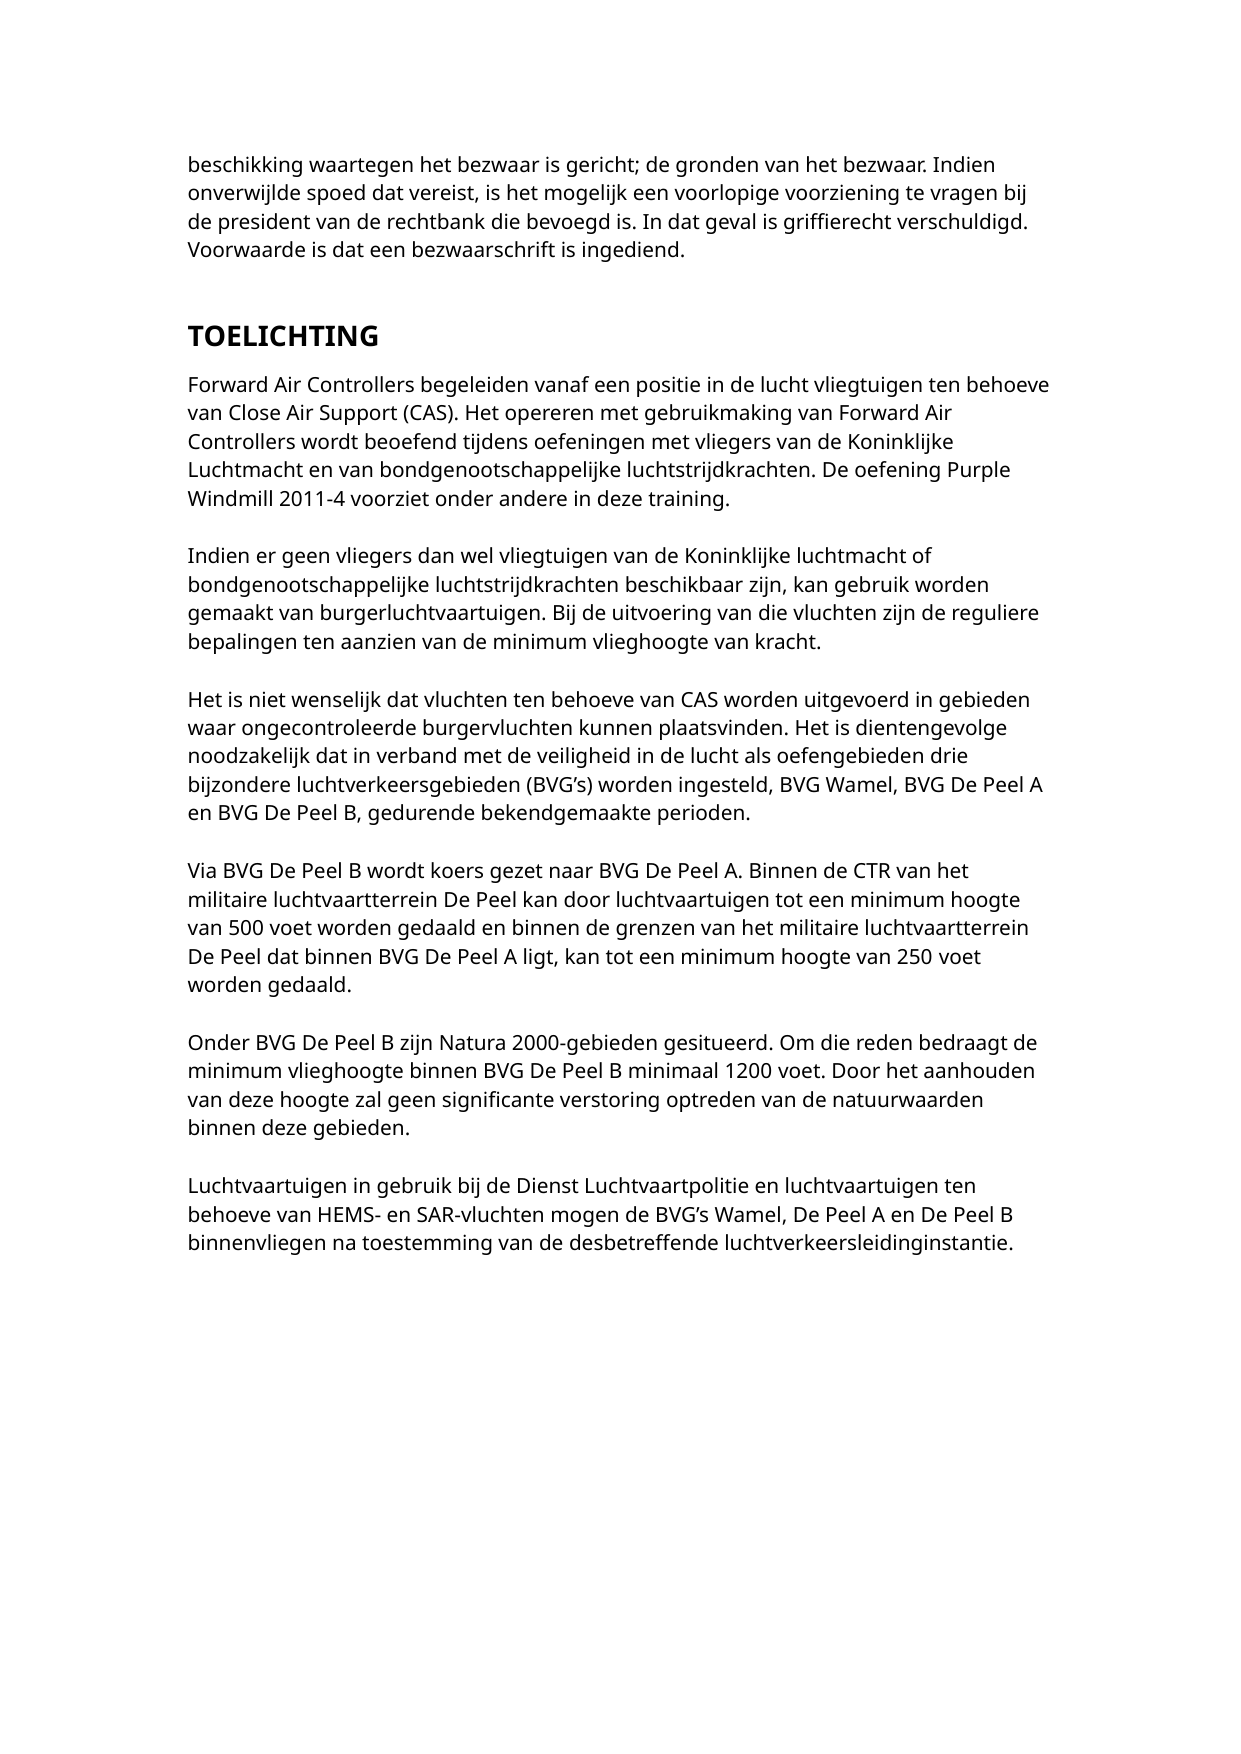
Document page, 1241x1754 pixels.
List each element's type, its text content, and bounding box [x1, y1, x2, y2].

text Het is niet wenselijk dat vluchten ten behoeve van CAS worden uitgevoerd in gebieden waar ongecontroleerde burgervluchten kunnen plaatsvinden. Het is dientengevolge noodzakelijk dat in verband met de veiligheid in de lucht als oefengebieden drie bijzondere luchtverkeersgebieden (BVG’s) worden ingesteld, BVG Wamel, BVG De Peel A en BVG De Peel B, gedurende bekendgemaakte perioden. [187, 685, 1053, 827]
subtitle TOELICHTING [187, 316, 1053, 355]
text Forward Air Controllers begeleiden vanaf een positie in de lucht vliegtuigen ten behoeve van Close Air Support (CAS). Het opereren met gebruikmaking van Forward Air Controllers wordt beoefend tijdens oefeningen met vliegers van de Koninklijke Luchtmacht en van bondgenootschappelijke luchtstrijdkrachten. De oefening Purple Windmill 2011-4 voorziet onder andere in deze training. [187, 370, 1053, 512]
text Luchtvaartuigen in gebruik bij de Dienst Luchtvaartpolitie en luchtvaartuigen ten behoeve van HEMS- en SAR-vluchten mogen de BVG’s Wamel, De Peel A en De Peel B binnenvliegen na toestemming van de desbetreffende luchtverkeersleidinginstantie. [187, 1171, 1053, 1257]
text Indien er geen vliegers dan wel vliegtuigen van de Koninklijke luchtmacht of bondgenootschappelijke luchtstrijdkrachten beschikbaar zijn, kan gebruik worden gemaakt van burgerluchtvaartuigen. Bij de uitvoering van die vluchten zijn de reguliere bepalingen ten aanzien van de minimum vlieghoogte van kracht. [187, 542, 1053, 655]
text Onder BVG De Peel B zijn Natura 2000-gebieden gesitueerd. Om die reden bedraagt de minimum vlieghoogte binnen BVG De Peel B minimaal 1200 voet. Door het aanhouden van deze hoogte zal geen significante verstoring optreden van de natuurwaarden binnen deze gebieden. [187, 1028, 1053, 1142]
text beschikking waartegen het bezwaar is gericht; de gronden van het bezwaar. Indien onverwijlde spoed dat vereist, is het mogelijk een voorlopige voorziening te vragen bij de president van de rechtbank die bevoegd is. In dat geval is griffierecht verschuldigd. Voorwaarde is dat een bezwaarschrift is ingediend. [187, 150, 1053, 264]
text Via BVG De Peel B wordt koers gezet naar BVG De Peel A. Binnen de CTR van het militaire luchtvaartterrein De Peel kan door luchtvaartuigen tot een minimum hoogte van 500 voet worden gedaald en binnen de grenzen van het militaire luchtvaartterrein De Peel dat binnen BVG De Peel A ligt, kan tot een minimum hoogte van 250 voet worden gedaald. [187, 856, 1053, 999]
